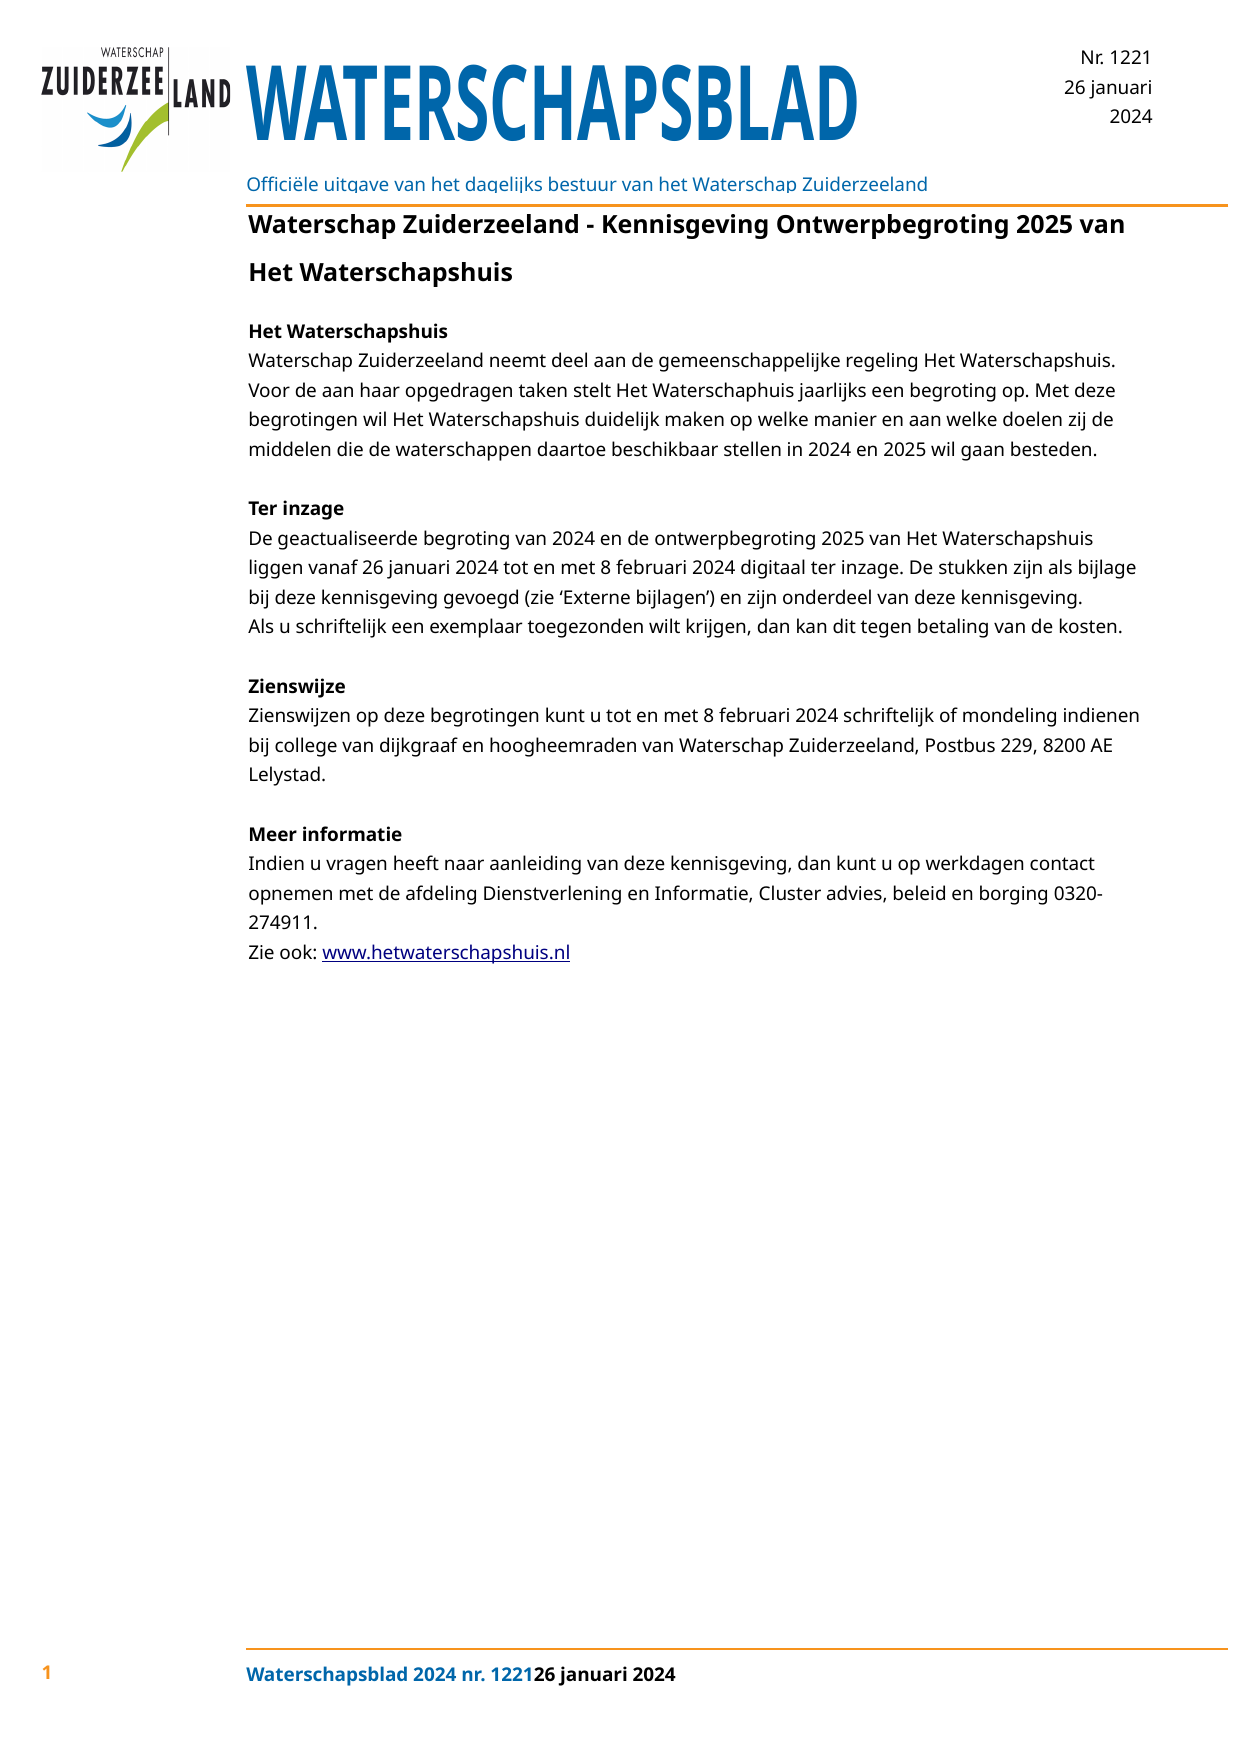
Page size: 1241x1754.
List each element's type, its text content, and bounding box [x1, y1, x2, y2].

text Indien u vragen heeft naar aanleiding van deze kennisgeving, dan kunt u op werkdagen contact opnemen met de afdeling Dienstverlening en Informatie, Cluster advies, beleid en borging 0320-274911. [248, 850, 1152, 935]
text Zienswijze [248, 673, 1152, 699]
text Waterschap Zuiderzeeland - Kennisgeving Ontwerpbegroting 2025 van Het Waterschapshuis [248, 207, 1152, 288]
text Het Waterschapshuis [248, 318, 1152, 344]
text De geactualiseerde begroting van 2024 en de ontwerpbegroting 2025 van Het Waterschapshuis liggen vanaf 26 januari 2024 tot en met 8 februari 2024 digitaal ter inzage. De stukken zijn als bijlage bij deze kennisgeving gevoegd (zie ‘Externe bijlagen’) en zijn onderdeel van deze kennisgeving. [248, 525, 1152, 610]
text Meer informatie [248, 821, 1152, 847]
text Als u schriftelijk een exemplaar toegezonden wilt krijgen, dan kan dit tegen betaling van de kosten. [248, 614, 1152, 639]
text Ter inzage [248, 495, 1152, 521]
text Zienswijzen op deze begrotingen kunt u tot en met 8 februari 2024 schriftelijk of mondeling indienen bij college van dijkgraaf en hoogheemraden van Waterschap Zuiderzeeland, Postbus 229, 8200 AE Lelystad. [248, 702, 1152, 787]
text Waterschap Zuiderzeeland neemt deel aan de gemeenschappelijke regeling Het Waterschapshuis. Voor de aan haar opgedragen taken stelt Het Waterschaphuis jaarlijks een begroting op. Met deze begrotingen wil Het Waterschapshuis duidelijk maken op welke manier en aan welke doelen zij de middelen die de waterschappen daartoe beschikbaar stellen in 2024 en 2025 wil gaan besteden. [248, 347, 1152, 462]
picture [41, 47, 231, 172]
text Zie ook: www.hetwaterschapshuis.nl [248, 939, 1152, 965]
